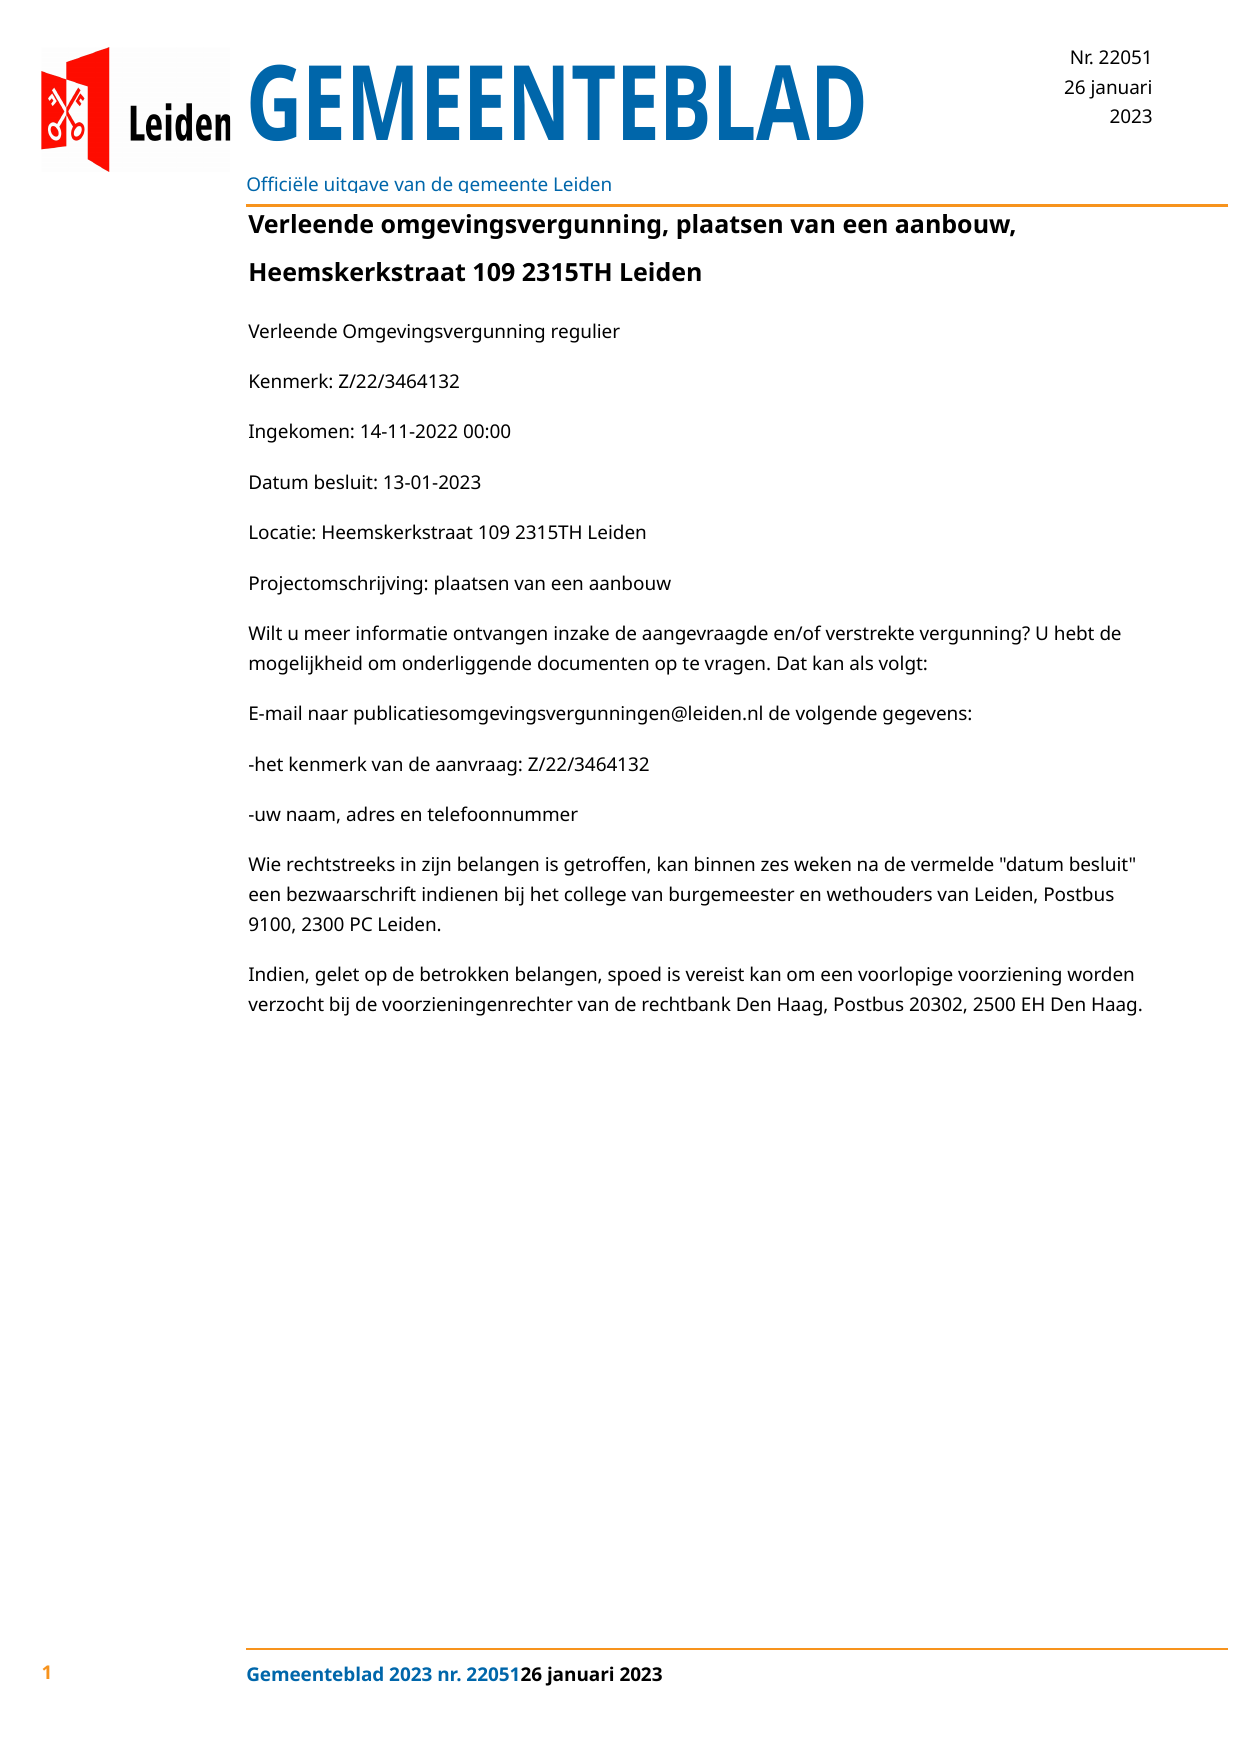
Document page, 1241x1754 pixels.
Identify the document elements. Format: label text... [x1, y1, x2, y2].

text E-mail naar publicatiesomgevingsvergunningen@leiden.nl de volgende gegevens: [248, 700, 1152, 726]
text -het kenmerk van de aanvraag: Z/22/3464132 [248, 751, 1152, 777]
text Locatie: Heemskerkstraat 109 2315TH Leiden [248, 519, 1152, 545]
text -uw naam, adres en telefoonnummer [248, 801, 1152, 827]
text Kenmerk: Z/22/3464132 [248, 368, 1152, 394]
text Verleende Omgevingsvergunning regulier [248, 318, 1152, 344]
text Wilt u meer informatie ontvangen inzake de aangevraagde en/of verstrekte vergunning? U hebt de mogelijkheid om onderliggende documenten op te vragen. Dat kan als volgt: [248, 620, 1152, 676]
text Datum besluit: 13-01-2023 [248, 469, 1152, 495]
text Projectomschrijving: plaatsen van een aanbouw [248, 570, 1152, 596]
text Indien, gelet op de betrokken belangen, spoed is vereist kan om een voorlopige voorziening worden verzocht bij de voorzieningenrechter van de rechtbank Den Haag, Postbus 20302, 2500 EH Den Haag. [248, 961, 1152, 1017]
text Ingekomen: 14-11-2022 00:00 [248, 419, 1152, 444]
text Wie rechtstreeks in zijn belangen is getroffen, kan binnen zes weken na de vermelde "datum besluit" een bezwaarschrift indienen bij het college van burgemeester en wethouders van Leiden, Postbus 9100, 2300 PC Leiden. [248, 852, 1152, 937]
text Verleende omgevingsvergunning, plaatsen van een aanbouw, Heemskerkstraat 109 2315TH Leiden [248, 207, 1152, 288]
picture [41, 47, 231, 172]
